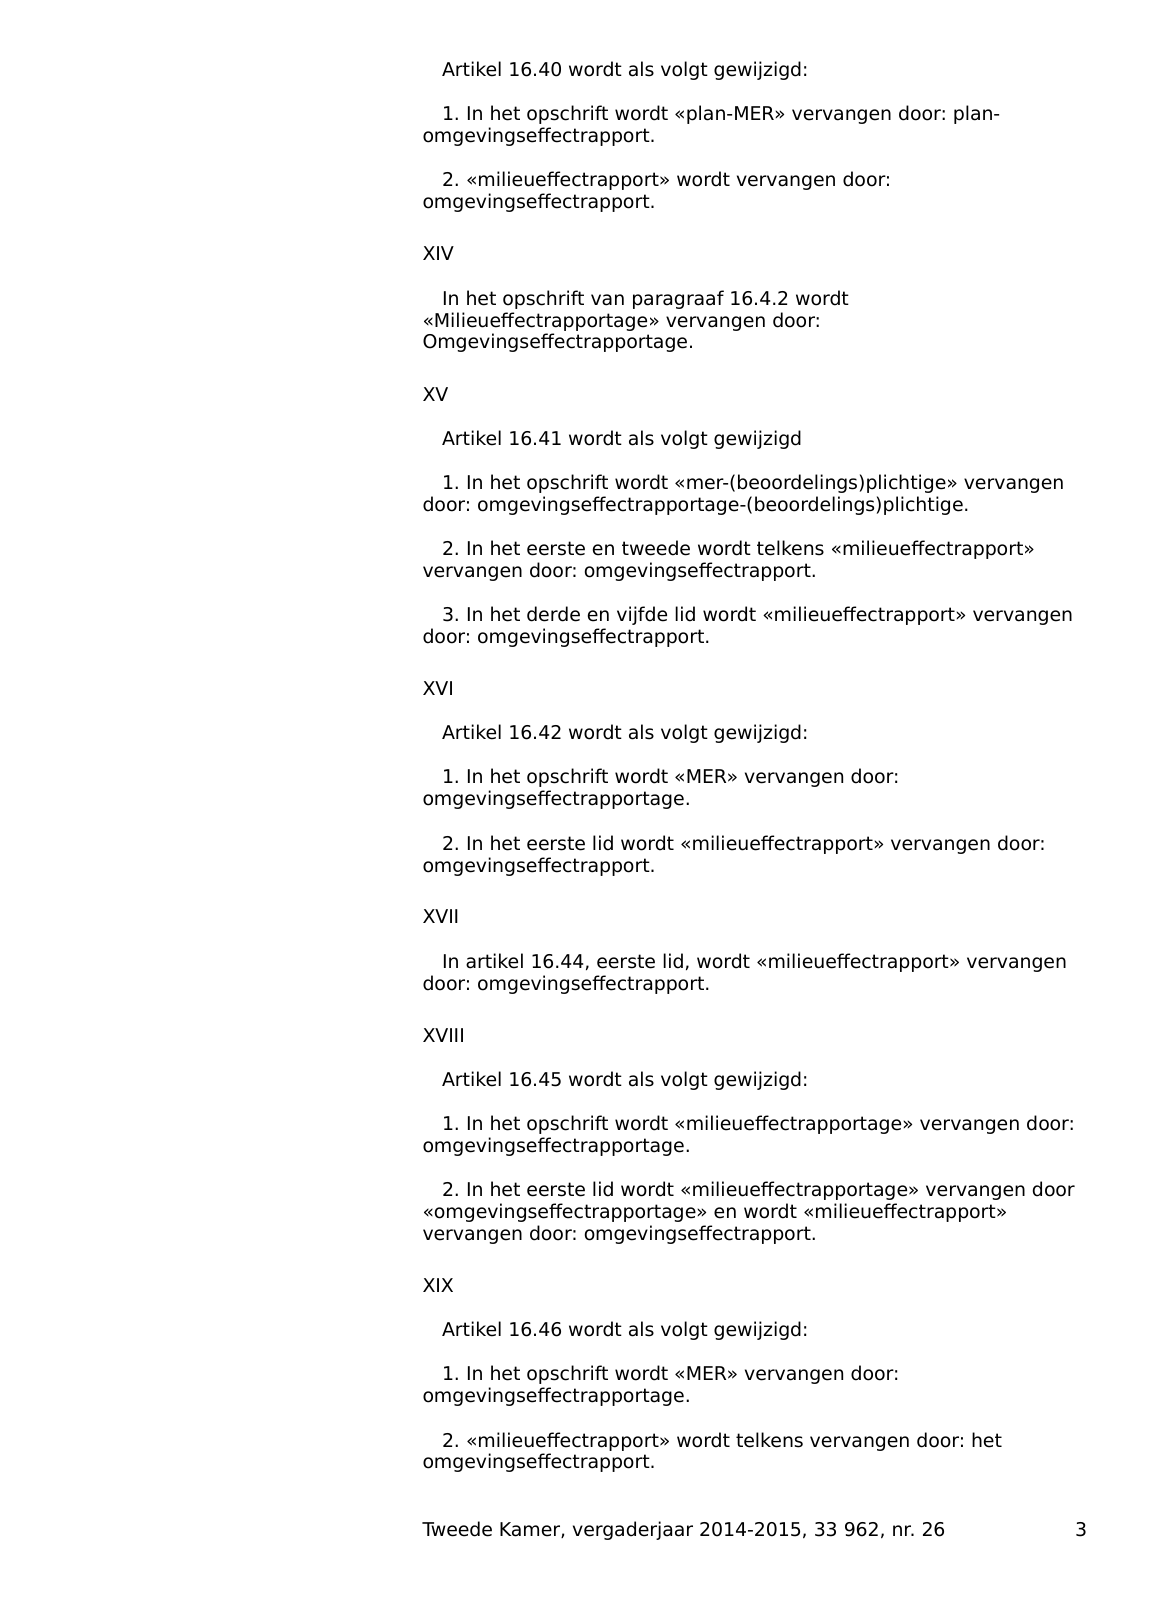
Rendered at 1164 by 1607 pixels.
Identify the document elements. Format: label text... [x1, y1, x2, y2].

text 2. «milieueffectrapport» wordt telkens vervangen door: het omgevingseffectrapport. [422, 1429, 1087, 1473]
subtitle XIX [422, 1275, 1087, 1297]
subtitle XV [422, 383, 1087, 405]
text 1. In het opschrift wordt «plan-MER» vervangen door: plan-omgevingseffectrapport. [422, 103, 1087, 147]
text Artikel 16.42 wordt als volgt gewijzigd: [422, 722, 1087, 744]
text 1. In het opschrift wordt «milieueffectrapportage» vervangen door: omgevingseffectrapportage. [422, 1113, 1087, 1157]
text 2. In het eerste en tweede wordt telkens «milieueffectrapport» vervangen door: omgevingseffectrapport. [422, 538, 1087, 582]
text 2. In het eerste lid wordt «milieueffectrapport» vervangen door: omgevingseffectrapport. [422, 832, 1087, 876]
text Artikel 16.40 wordt als volgt gewijzigd: [422, 59, 1087, 81]
subtitle XVI [422, 678, 1087, 700]
subtitle XIV [422, 243, 1087, 265]
text 2. In het eerste lid wordt «milieueffectrapportage» vervangen door «omgevingseffectrapportage» en wordt «milieueffectrapport» vervangen door: omgevingseffectrapport. [422, 1179, 1087, 1245]
text 1. In het opschrift wordt «MER» vervangen door: omgevingseffectrapportage. [422, 766, 1087, 810]
text 2. «milieueffectrapport» wordt vervangen door: omgevingseffectrapport. [422, 169, 1087, 213]
text In het opschrift van paragraaf 16.4.2 wordt «Milieueffectrapportage» vervangen door: Omgevingseffectrapportage. [422, 287, 1087, 353]
text In artikel 16.44, eerste lid, wordt «milieueffectrapport» vervangen door: omgevingseffectrapport. [422, 951, 1087, 994]
subtitle XVIII [422, 1024, 1087, 1047]
text Artikel 16.45 wordt als volgt gewijzigd: [422, 1069, 1087, 1091]
text 1. In het opschrift wordt «mer-(beoordelings)plichtige» vervangen door: omgevingseffectrapportage-(beoordelings)plichtige. [422, 472, 1087, 516]
subtitle XVII [422, 906, 1087, 928]
text Artikel 16.46 wordt als volgt gewijzigd: [422, 1319, 1087, 1341]
text Artikel 16.41 wordt als volgt gewijzigd [422, 428, 1087, 449]
text 3. In het derde en vijfde lid wordt «milieueffectrapport» vervangen door: omgevingseffectrapport. [422, 604, 1087, 648]
text 1. In het opschrift wordt «MER» vervangen door: omgevingseffectrapportage. [422, 1363, 1087, 1407]
